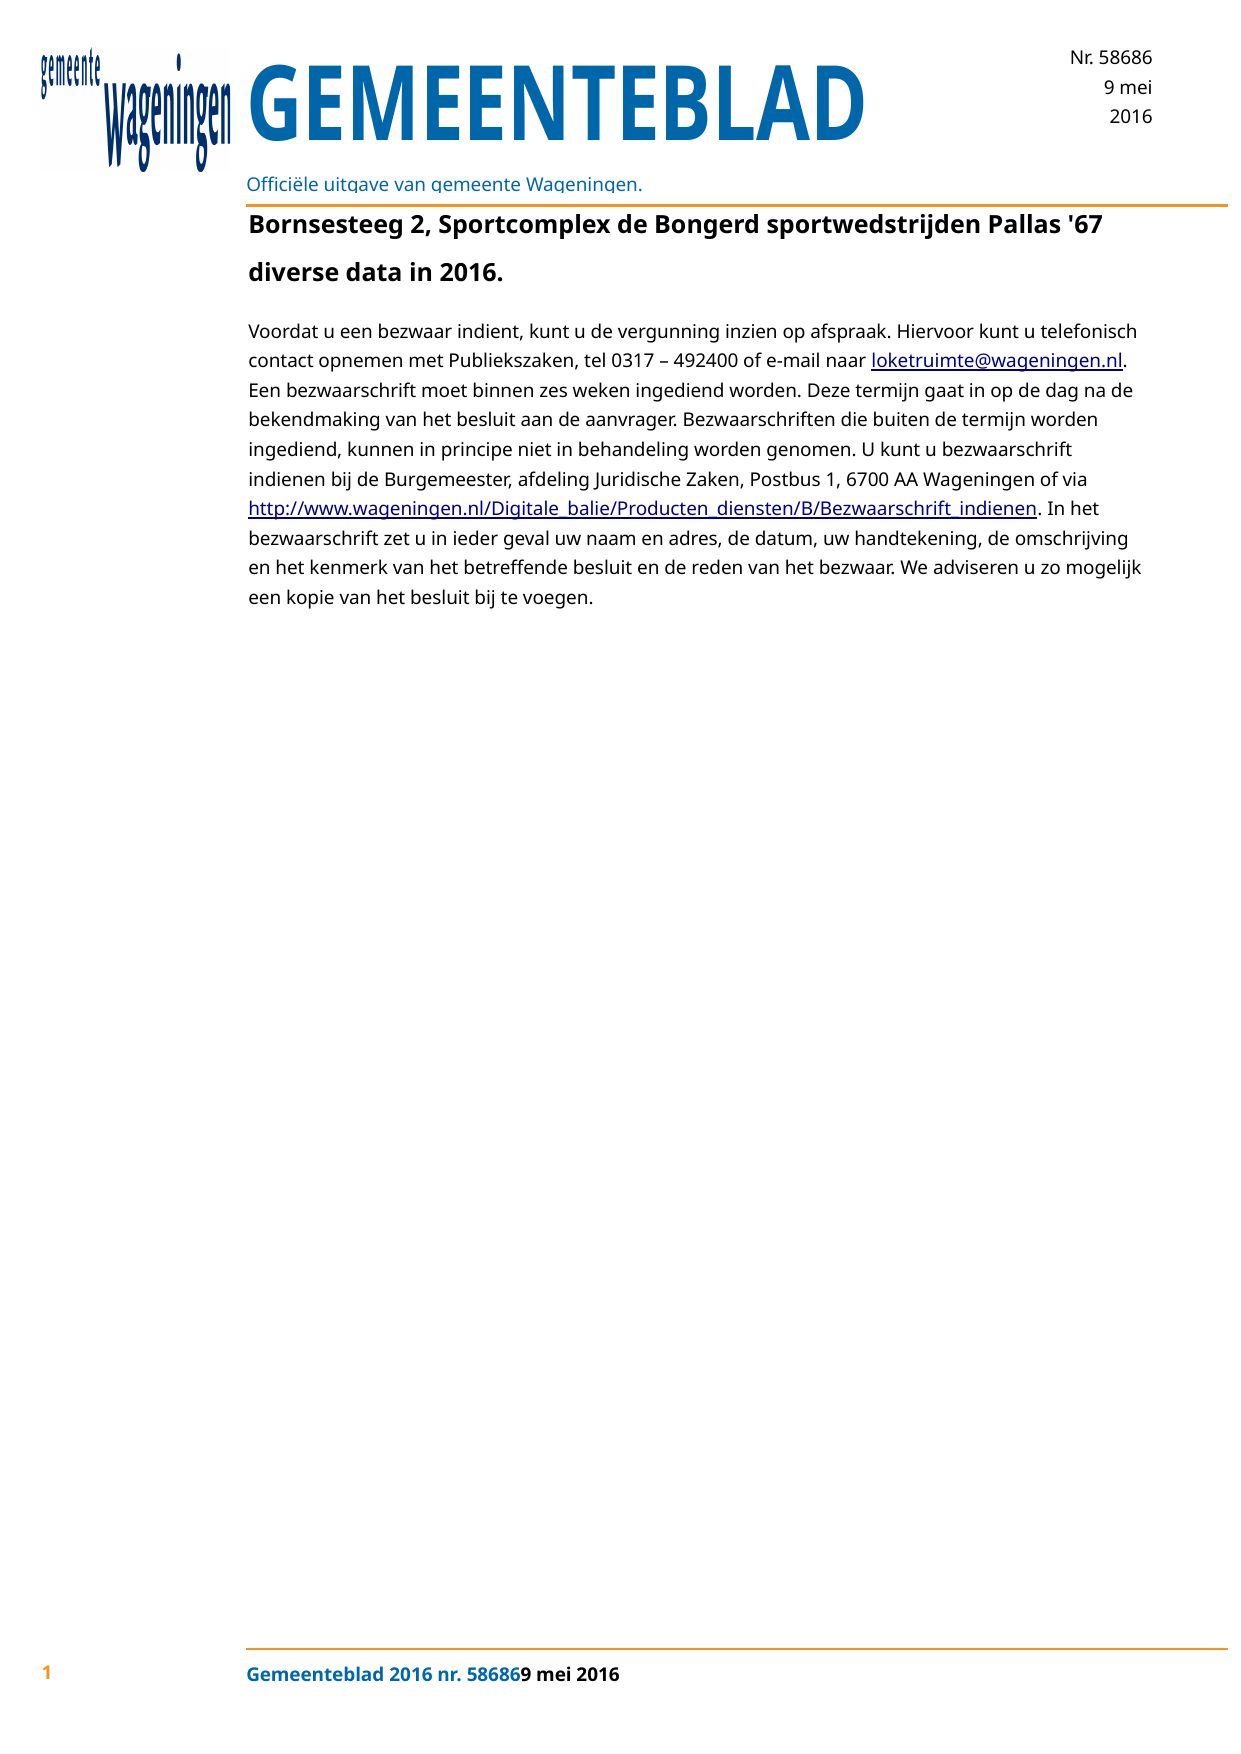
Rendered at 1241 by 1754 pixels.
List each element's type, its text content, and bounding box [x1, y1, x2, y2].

text Voordat u een bezwaar indient, kunt u de vergunning inzien op afspraak. Hiervoor kunt u telefonisch contact opnemen met Publiekszaken, tel 0317 – 492400 of e-mail naar loketruimte@wageningen.nl. Een bezwaarschrift moet binnen zes weken ingediend worden. Deze termijn gaat in op de dag na de bekendmaking van het besluit aan de aanvrager. Bezwaarschriften die buiten de termijn worden ingediend, kunnen in principe niet in behandeling worden genomen. U kunt u bezwaarschrift indienen bij de Burgemeester, afdeling Juridische Zaken, Postbus 1, 6700 AA Wageningen of via http://www.wageningen.nl/Digitale_balie/Producten_diensten/B/Bezwaarschrift_indienen. In het bezwaarschrift zet u in ieder geval uw naam en adres, de datum, uw handtekening, de omschrijving en het kenmerk van het betreffende besluit en de reden van het bezwaar. We adviseren u zo mogelijk een kopie van het besluit bij te voegen. [248, 318, 1152, 610]
text Bornsesteeg 2, Sportcomplex de Bongerd sportwedstrijden Pallas '67 diverse data in 2016. [248, 207, 1152, 288]
picture [41, 47, 231, 172]
